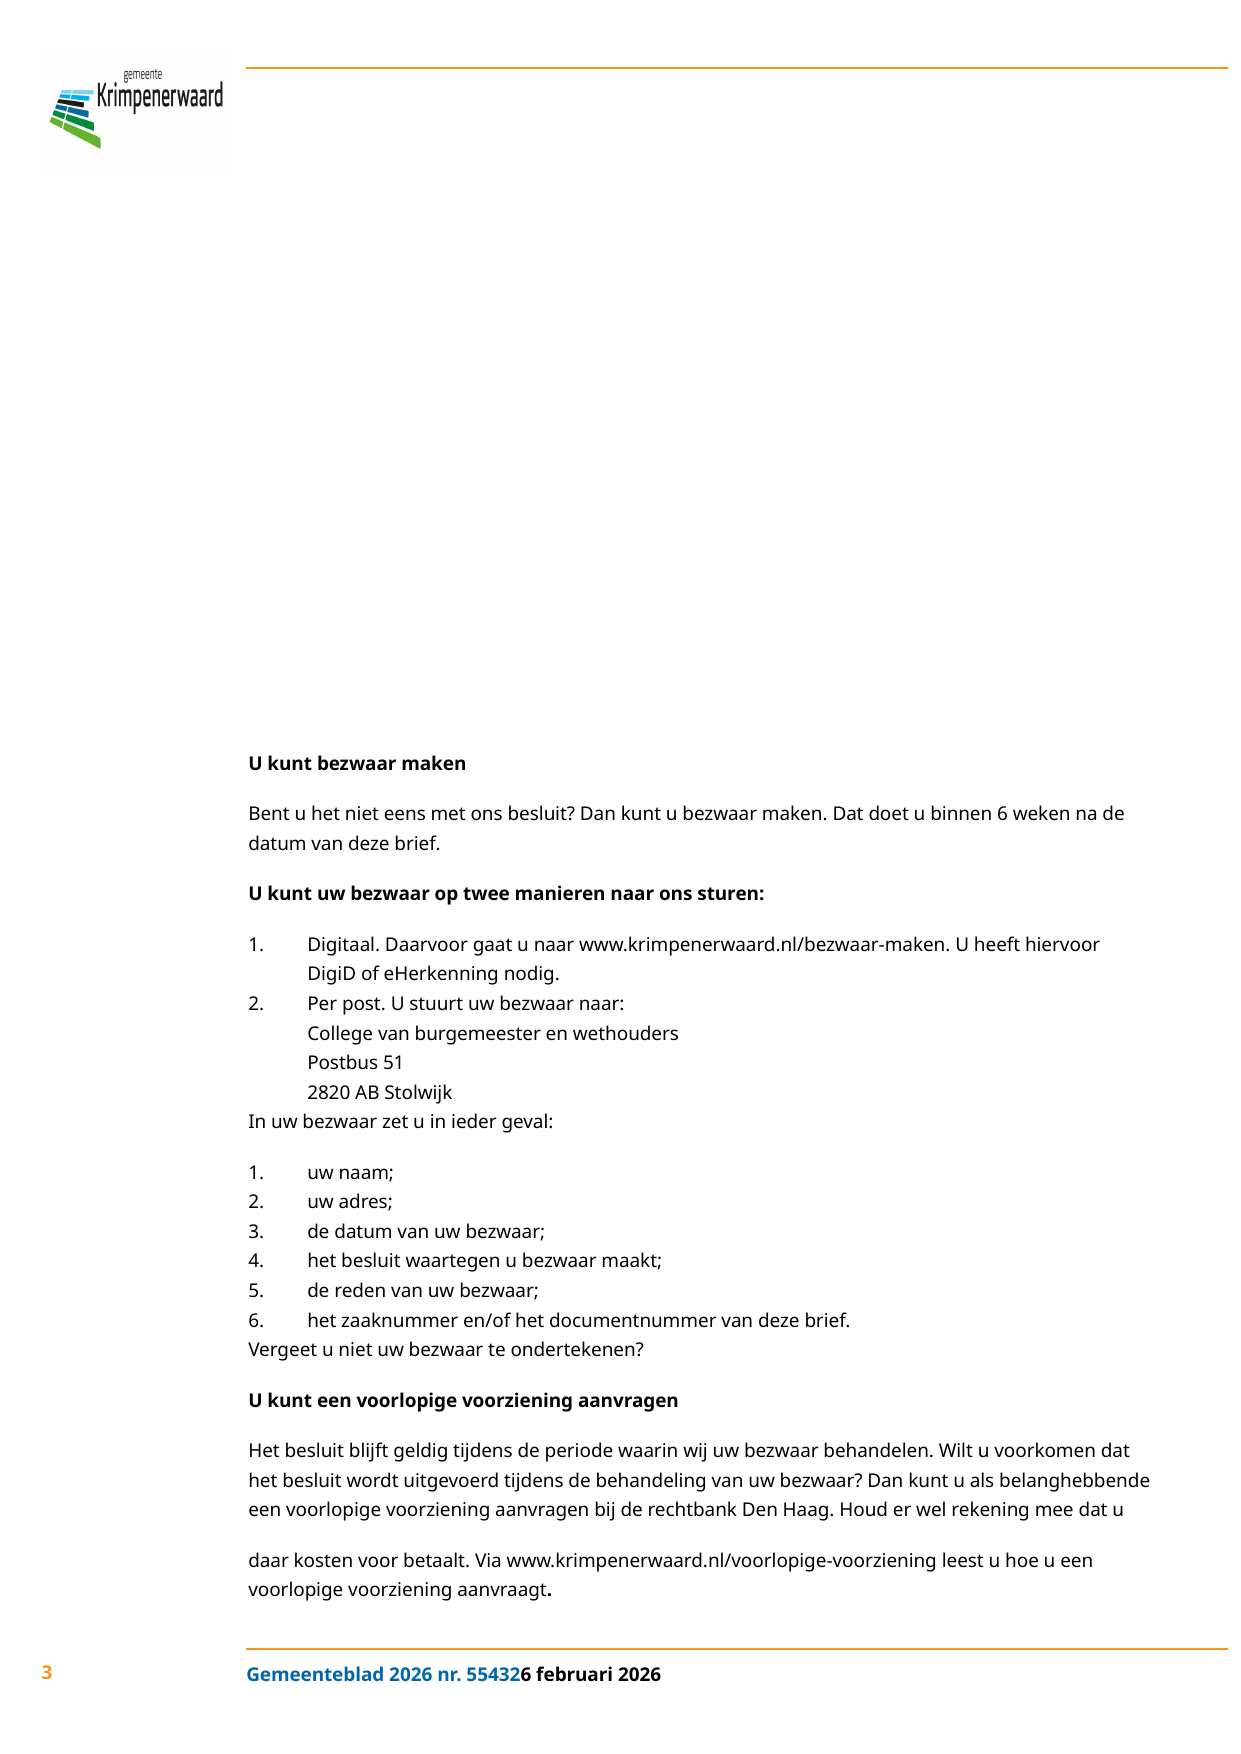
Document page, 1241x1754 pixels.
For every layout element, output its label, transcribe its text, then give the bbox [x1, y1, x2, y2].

list College van burgemeester en wethouders [248, 1020, 1152, 1046]
list 2820 AB Stolwijk [248, 1079, 1152, 1105]
text In uw bezwaar zet u in ieder geval: [248, 1108, 1152, 1134]
text daar kosten voor betaalt. Via www.krimpenerwaard.nl/voorlopige-voorziening leest u hoe u een voorlopige voorziening aanvraagt. [248, 1547, 1152, 1602]
list uw adres; [248, 1188, 1152, 1214]
list het besluit waartegen u bezwaar maakt; [248, 1248, 1152, 1273]
list de reden van uw bezwaar; [248, 1277, 1152, 1303]
list de datum van uw bezwaar; [248, 1218, 1152, 1244]
list Postbus 51 [248, 1049, 1152, 1075]
text U kunt bezwaar maken [248, 750, 1152, 776]
text U kunt uw bezwaar op twee manieren naar ons sturen: [248, 881, 1152, 906]
list het zaaknummer en/of het documentnummer van deze brief. [248, 1307, 1152, 1333]
list Digitaal. Daarvoor gaat u naar www.krimpenerwaard.nl/bezwaar-maken. U heeft hiervoor DigiD of eHerkenning nodig. [248, 931, 1152, 986]
text Vergeet u niet uw bezwaar te ondertekenen? [248, 1336, 1152, 1362]
text Bent u het niet eens met ons besluit? Dan kunt u bezwaar maken. Dat doet u binnen 6 weken na de datum van deze brief. [248, 801, 1152, 856]
picture [41, 47, 231, 172]
text U kunt een voorlopige voorziening aanvragen [248, 1387, 1152, 1413]
text Het besluit blijft geldig tijdens de periode waarin wij uw bezwaar behandelen. Wilt u voorkomen dat het besluit wordt uitgevoerd tijdens de behandeling van uw bezwaar? Dan kunt u als belanghebbende een voorlopige voorziening aanvragen bij de rechtbank Den Haag. Houd er wel rekening mee dat u [248, 1437, 1152, 1522]
list Per post. U stuurt uw bezwaar naar: [248, 990, 1152, 1016]
list uw naam; [248, 1159, 1152, 1185]
